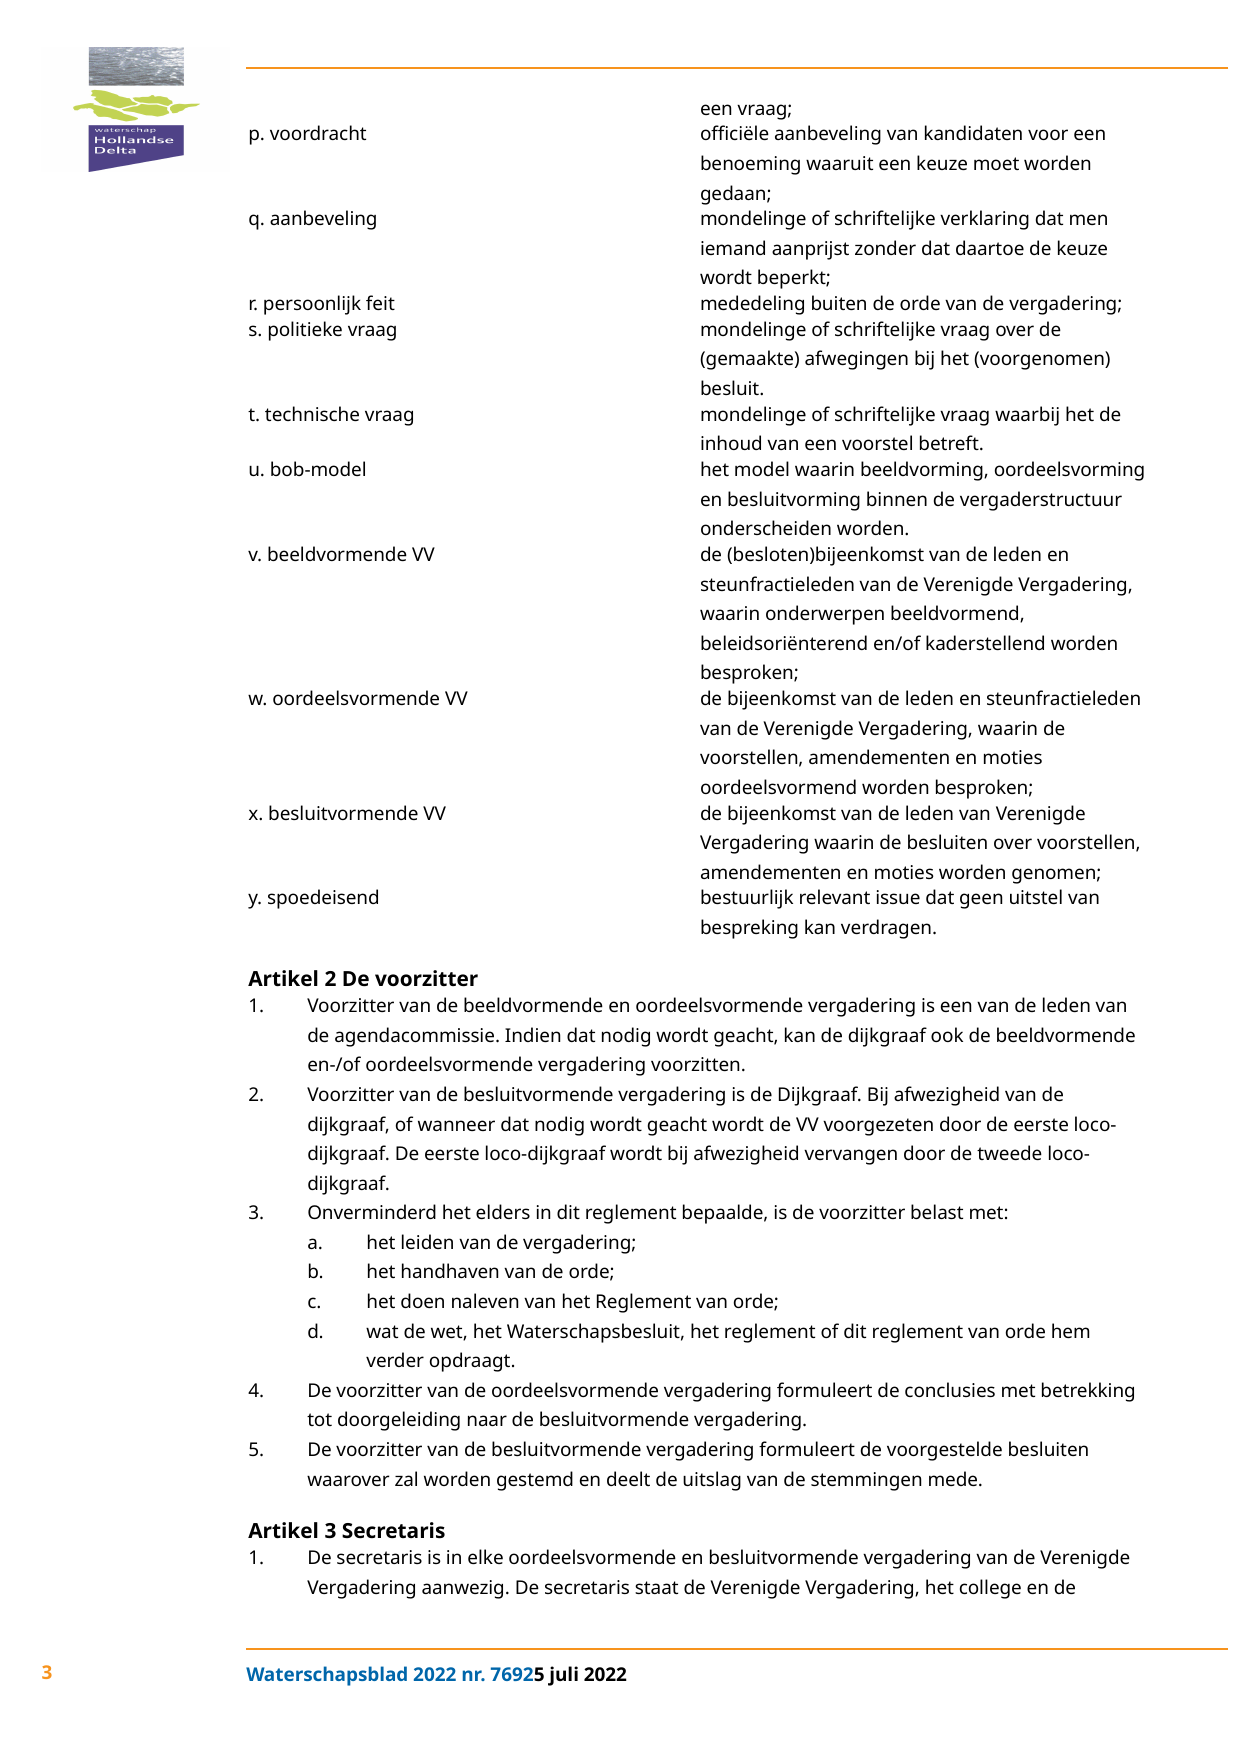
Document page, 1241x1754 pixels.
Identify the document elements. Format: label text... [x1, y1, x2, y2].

table_cell s. politieke vraag [248, 316, 700, 401]
table_cell de (besloten)bijeenkomst van de leden en steunfractieleden van de Verenigde Vergadering, waarin onderwerpen beeldvormend, beleidsoriënterend en/of kaderstellend worden besproken; [700, 541, 1152, 685]
picture [41, 47, 231, 172]
table_cell t. technische vraag [248, 401, 700, 456]
table_cell v. beeldvormende VV [248, 541, 700, 685]
list Voorzitter van de beeldvormende en oordeelsvormende vergadering is een van de leden van de agendacommissie. Indien dat nodig wordt geacht, kan de dijkgraaf ook de beeldvormende en-/of oordeelsvormende vergadering voorzitten. [248, 992, 1152, 1077]
table_cell een vraag; [700, 95, 1152, 121]
text Artikel 2 De voorzitter [248, 964, 1152, 992]
table_cell de bijeenkomst van de leden van Verenigde Vergadering waarin de besluiten over voorstellen, amendementen en moties worden genomen; [700, 800, 1152, 884]
list het leiden van de vergadering; [307, 1229, 1152, 1255]
table_cell bestuurlijk relevant issue dat geen uitstel van bespreking kan verdragen. [700, 885, 1152, 940]
list Voorzitter van de besluitvormende vergadering is de Dijkgraaf. Bij afwezigheid van de dijkgraaf, of wanneer dat nodig wordt geacht wordt de VV voorgezeten door de eerste loco-dijkgraaf. De eerste loco-dijkgraaf wordt bij afwezigheid vervangen door de tweede loco-dijkgraaf. [248, 1081, 1152, 1196]
list wat de wet, het Waterschapsbesluit, het reglement of dit reglement van orde hem verder opdraagt. [307, 1318, 1152, 1373]
table_cell x. besluitvormende VV [248, 800, 700, 884]
table_cell r. persoonlijk feit [248, 290, 700, 316]
table_cell q. aanbeveling [248, 205, 700, 290]
table_cell officiële aanbeveling van kandidaten voor een benoeming waaruit een keuze moet worden gedaan; [700, 121, 1152, 205]
list De voorzitter van de besluitvormende vergadering formuleert de voorgestelde besluiten waarover zal worden gestemd en deelt de uitslag van de stemmingen mede. [248, 1436, 1152, 1491]
table_cell u. bob-model [248, 456, 700, 541]
list het handhaven van de orde; [307, 1259, 1152, 1284]
text Artikel 3 Secretaris [248, 1516, 1152, 1544]
table_cell het model waarin beeldvorming, oordeelsvorming en besluitvorming binnen de vergaderstructuur onderscheiden worden. [700, 456, 1152, 541]
list Onverminderd het elders in dit reglement bepaalde, is de voorzitter belast met: [248, 1199, 1152, 1225]
list De voorzitter van de oordeelsvormende vergadering formuleert de conclusies met betrekking tot doorgeleiding naar de besluitvormende vergadering. [248, 1377, 1152, 1432]
table_cell w. oordeelsvormende VV [248, 685, 700, 800]
list De secretaris is in elke oordeelsvormende en besluitvormende vergadering van de Verenigde Vergadering aanwezig. De secretaris staat de Verenigde Vergadering, het college en de [248, 1544, 1152, 1600]
table_cell mondelinge of schriftelijke vraag waarbij het de inhoud van een voorstel betreft. [700, 401, 1152, 456]
table_cell p. voordracht [248, 121, 700, 205]
table_cell y. spoedeisend [248, 885, 700, 940]
table_cell mondelinge of schriftelijke vraag over de (gemaakte) afwegingen bij het (voorgenomen) besluit. [700, 316, 1152, 401]
table_cell mededeling buiten de orde van de vergadering; [700, 290, 1152, 316]
table_cell mondelinge of schriftelijke verklaring dat men iemand aanprijst zonder dat daartoe de keuze wordt beperkt; [700, 205, 1152, 290]
list het doen naleven van het Reglement van orde; [307, 1288, 1152, 1314]
table_cell de bijeenkomst van de leden en steunfractieleden van de Verenigde Vergadering, waarin de voorstellen, amendementen en moties oordeelsvormend worden besproken; [700, 685, 1152, 800]
table_cell [248, 95, 700, 121]
